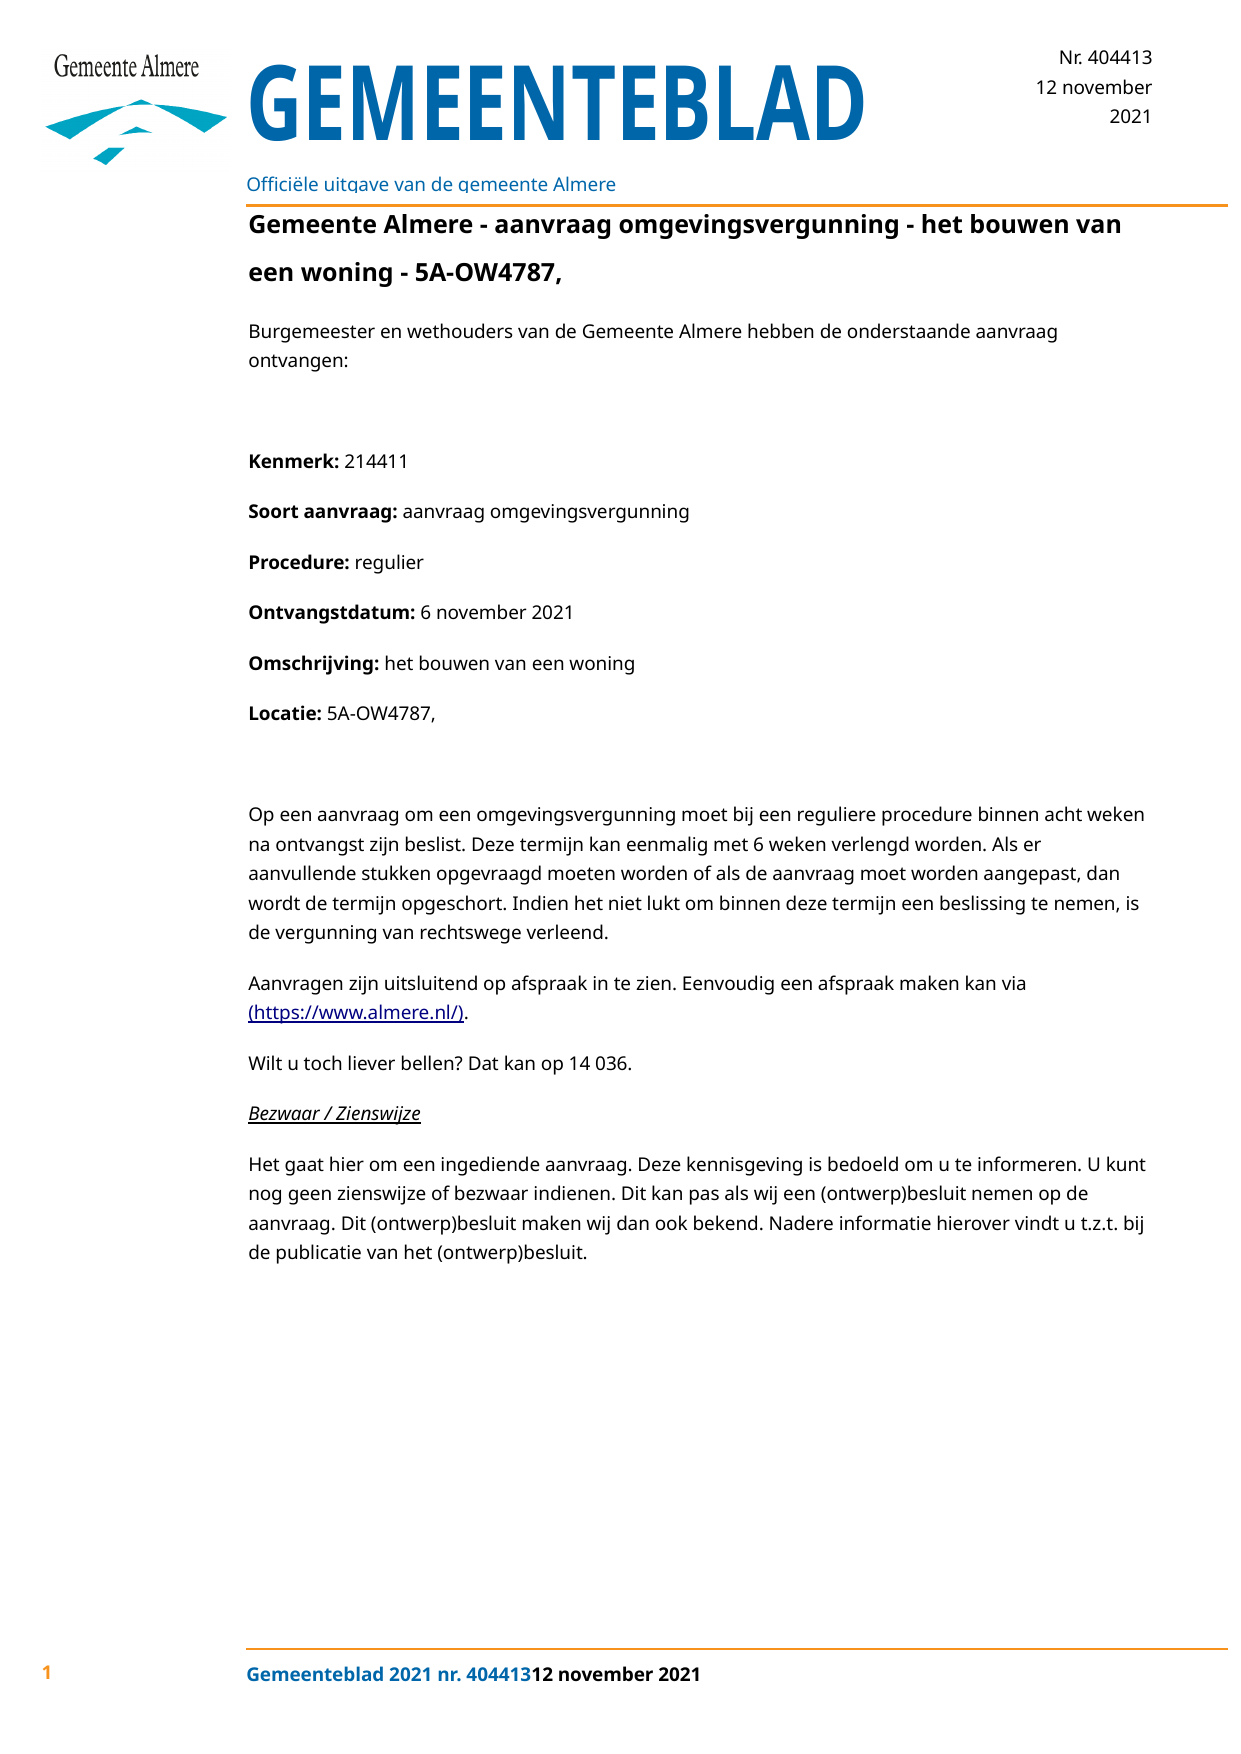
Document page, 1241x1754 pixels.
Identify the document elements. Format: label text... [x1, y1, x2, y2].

text Het gaat hier om een ingediende aanvraag. Deze kennisgeving is bedoeld om u te informeren. U kunt nog geen zienswijze of bezwaar indienen. Dit kan pas als wij een (ontwerp)besluit nemen op de aanvraag. Dit (ontwerp)besluit maken wij dan ook bekend. Nadere informatie hierover vindt u t.z.t. bij de publicatie van het (ontwerp)besluit. [248, 1151, 1152, 1265]
text Procedure: regulier [248, 549, 1152, 575]
text Wilt u toch liever bellen? Dat kan op 14 036. [248, 1050, 1152, 1076]
text Kenmerk: 214411 [248, 448, 1152, 474]
text Omschrijving: het bouwen van een woning [248, 650, 1152, 676]
text Bezwaar / Zienswijze [248, 1100, 1152, 1126]
picture [41, 47, 231, 172]
text Op een aanvraag om een omgevingsvergunning moet bij een reguliere procedure binnen acht weken na ontvangst zijn beslist. Deze termijn kan eenmalig met 6 weken verlengd worden. Als er aanvullende stukken opgevraagd moeten worden of als de aanvraag moet worden aangepast, dan wordt de termijn opgeschort. Indien het niet lukt om binnen deze termijn een beslissing te nemen, is de vergunning van rechtswege verleend. [248, 801, 1152, 945]
text Aanvragen zijn uitsluitend op afspraak in te zien. Eenvoudig een afspraak maken kan via (https://www.almere.nl/). [248, 970, 1152, 1025]
text Ontvangstdatum: 6 november 2021 [248, 599, 1152, 625]
text Gemeente Almere - aanvraag omgevingsvergunning - het bouwen van een woning - 5A-OW4787, [248, 207, 1152, 288]
text Soort aanvraag: aanvraag omgevingsvergunning [248, 499, 1152, 524]
text Locatie: 5A-OW4787, [248, 700, 1152, 726]
text Burgemeester en wethouders van de Gemeente Almere hebben de onderstaande aanvraag ontvangen: [248, 318, 1152, 373]
